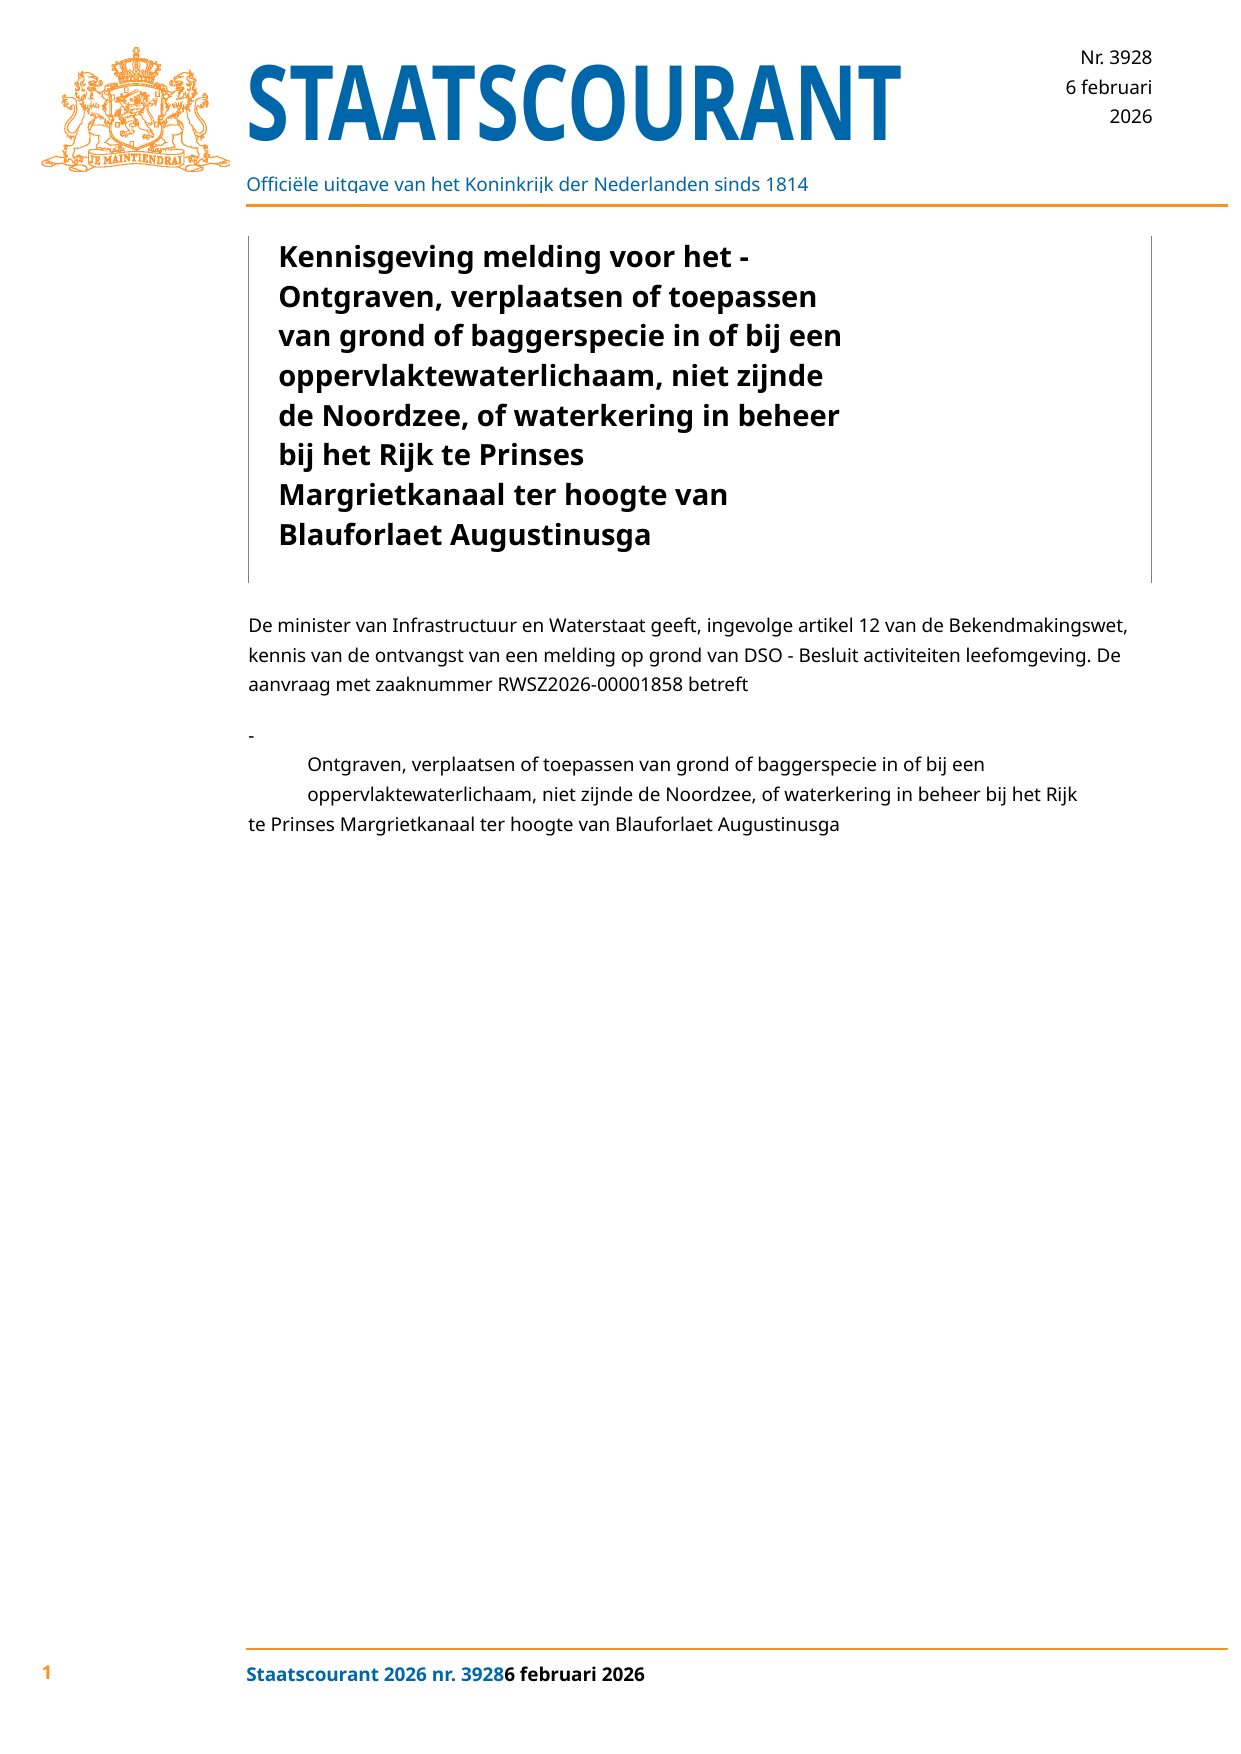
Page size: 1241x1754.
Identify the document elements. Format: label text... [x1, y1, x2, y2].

text te Prinses Margrietkanaal ter hoogte van Blauforlaet Augustinusga [248, 811, 1152, 836]
picture [912, 236, 1090, 414]
table_header [1090, 236, 1151, 413]
table_header [850, 414, 1151, 583]
text De minister van Infrastructuur en Waterstaat geeft, ingevolge artikel 12 van de Bekendmakingswet, kennis van de ontvangst van een melding op grond van DSO - Besluit activiteiten leefomgeving. De aanvraag met zaaknummer RWSZ2026-00001858 betreft [248, 612, 1152, 697]
table_header Kennisgeving melding voor het -Ontgraven, verplaatsen of toepassen van grond of baggerspecie in of bij een oppervlaktewaterlichaam, niet zijnde de Noordzee, of waterkering in beheer bij het Rijk te Prinses Margrietkanaal ter hoogte van Blauforlaet Augustinusga [249, 236, 850, 583]
list Ontgraven, verplaatsen of toepassen van grond of baggerspecie in of bij een oppervlaktewaterlichaam, niet zijnde de Noordzee, of waterkering in beheer bij het Rijk [248, 752, 1152, 807]
picture [41, 47, 231, 172]
table_header [850, 236, 912, 413]
